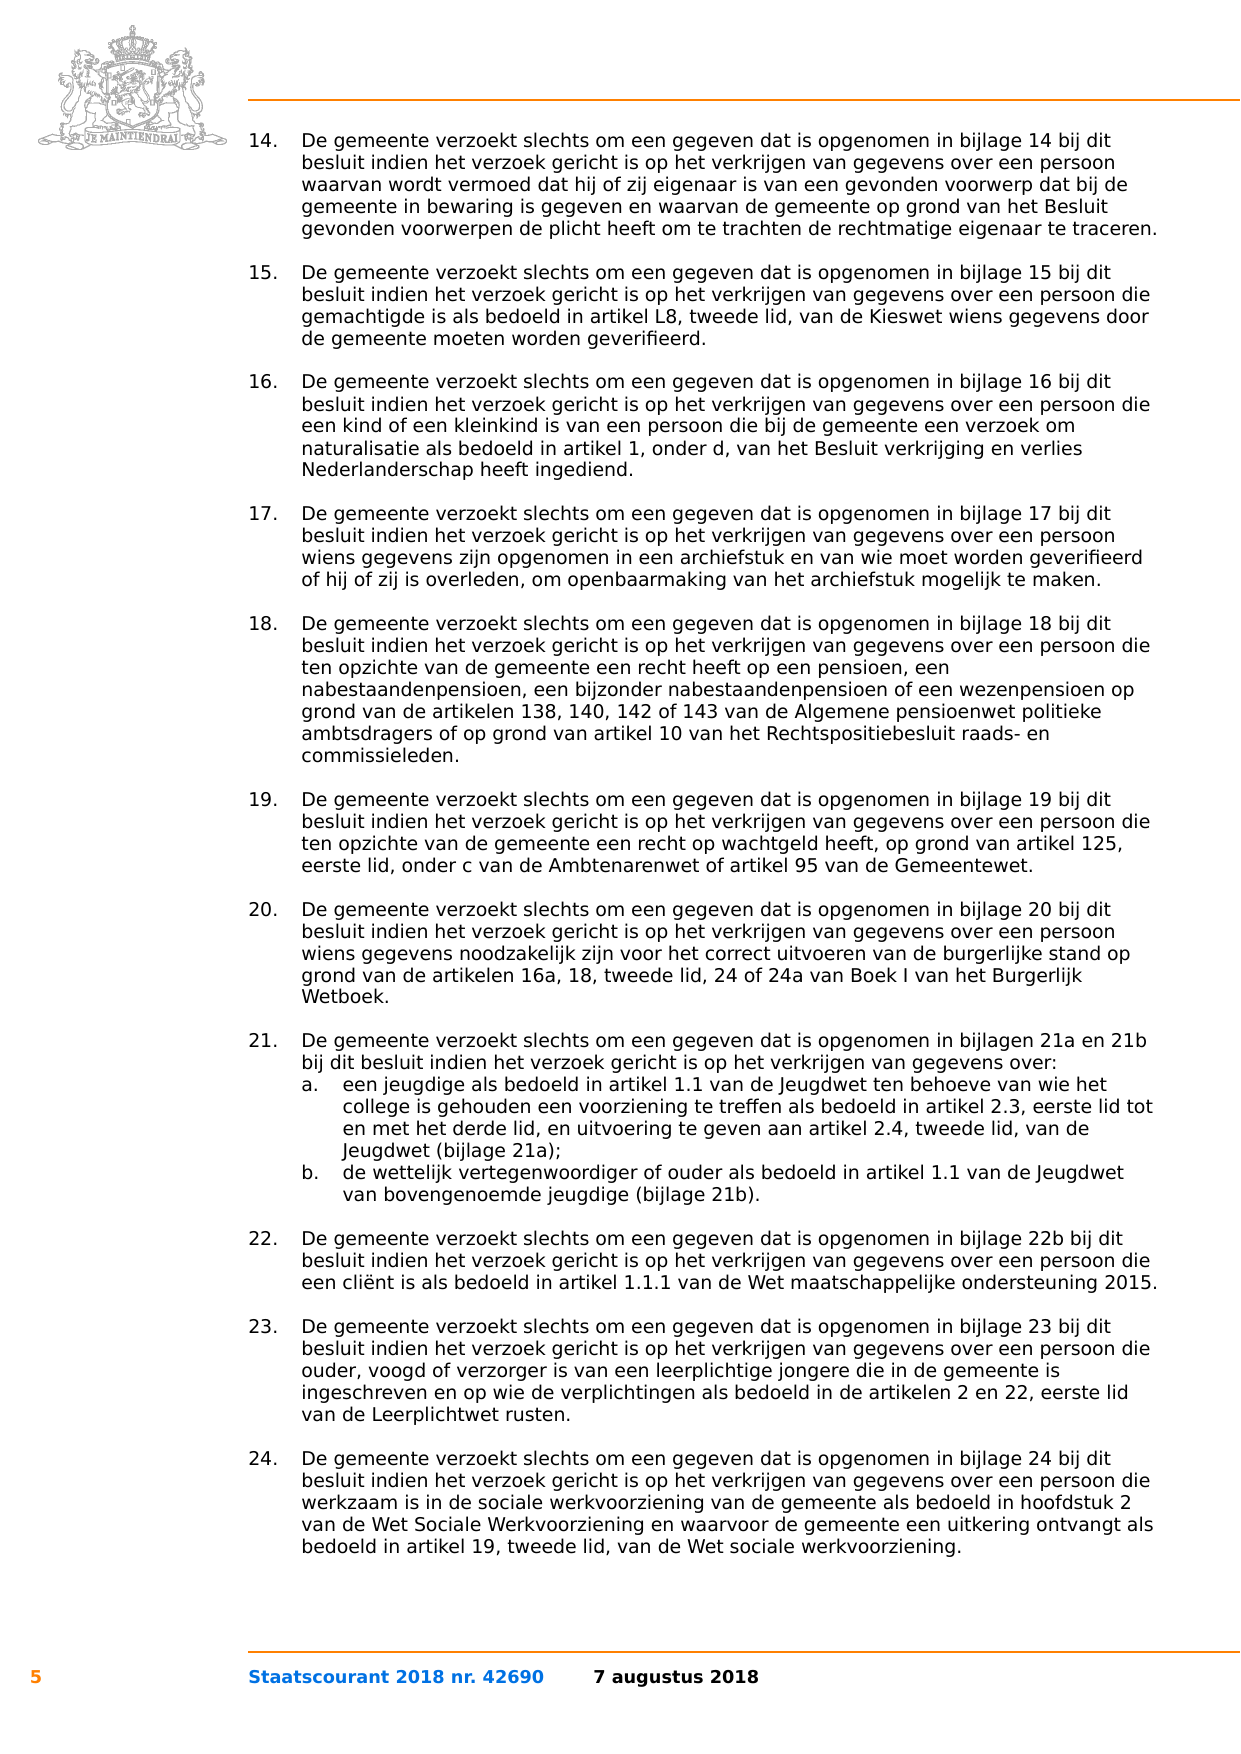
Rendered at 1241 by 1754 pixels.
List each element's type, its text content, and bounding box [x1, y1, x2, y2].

text a. een jeugdige als bedoeld in artikel 1.1 van de Jeugdwet ten behoeve van wie het college is gehouden een voorziening te treffen als bedoeld in artikel 2.3, eerste lid tot en met het derde lid, en uitvoering te geven aan artikel 2.4, tweede lid, van de Jeugdwet (bijlage 21a); [301, 1074, 1163, 1162]
text 15. De gemeente verzoekt slechts om een gegeven dat is opgenomen in bijlage 15 bij dit besluit indien het verzoek gericht is op het verkrijgen van gegevens over een persoon die gemachtigde is als bedoeld in artikel L8, tweede lid, van de Kieswet wiens gegevens door de gemeente moeten worden geverifieerd. [248, 262, 1163, 349]
text 23. De gemeente verzoekt slechts om een gegeven dat is opgenomen in bijlage 23 bij dit besluit indien het verzoek gericht is op het verkrijgen van gegevens over een persoon die ouder, voogd of verzorger is van een leerplichtige jongere die in de gemeente is ingeschreven en op wie de verplichtingen als bedoeld in de artikelen 2 en 22, eerste lid van de Leerplichtwet rusten. [248, 1316, 1163, 1426]
text 16. De gemeente verzoekt slechts om een gegeven dat is opgenomen in bijlage 16 bij dit besluit indien het verzoek gericht is op het verkrijgen van gegevens over een persoon die een kind of een kleinkind is van een persoon die bij de gemeente een verzoek om naturalisatie als bedoeld in artikel 1, onder d, van het Besluit verkrijging en verlies Nederlanderschap heeft ingediend. [248, 371, 1163, 481]
picture [38, 25, 227, 150]
text 21. De gemeente verzoekt slechts om een gegeven dat is opgenomen in bijlagen 21a en 21b bij dit besluit indien het verzoek gericht is op het verkrijgen van gegevens over: [248, 1030, 1163, 1074]
text 14. De gemeente verzoekt slechts om een gegeven dat is opgenomen in bijlage 14 bij dit besluit indien het verzoek gericht is op het verkrijgen van gegevens over een persoon waarvan wordt vermoed dat hij of zij eigenaar is van een gevonden voorwerp dat bij de gemeente in bewaring is gegeven en waarvan de gemeente op grond van het Besluit gevonden voorwerpen de plicht heeft om te trachten de rechtmatige eigenaar te traceren. [248, 130, 1163, 240]
text 22. De gemeente verzoekt slechts om een gegeven dat is opgenomen in bijlage 22b bij dit besluit indien het verzoek gericht is op het verkrijgen van gegevens over een persoon die een cliënt is als bedoeld in artikel 1.1.1 van de Wet maatschappelijke ondersteuning 2015. [248, 1228, 1163, 1294]
text 24. De gemeente verzoekt slechts om een gegeven dat is opgenomen in bijlage 24 bij dit besluit indien het verzoek gericht is op het verkrijgen van gegevens over een persoon die werkzaam is in de sociale werkvoorziening van de gemeente als bedoeld in hoofdstuk 2 van de Wet Sociale Werkvoorziening en waarvoor de gemeente een uitkering ontvangt als bedoeld in artikel 19, tweede lid, van de Wet sociale werkvoorziening. [248, 1448, 1163, 1557]
text b. de wettelijk vertegenwoordiger of ouder als bedoeld in artikel 1.1 van de Jeugdwet van bovengenoemde jeugdige (bijlage 21b). [301, 1162, 1163, 1206]
text 20. De gemeente verzoekt slechts om een gegeven dat is opgenomen in bijlage 20 bij dit besluit indien het verzoek gericht is op het verkrijgen van gegevens over een persoon wiens gegevens noodzakelijk zijn voor het correct uitvoeren van de burgerlijke stand op grond van de artikelen 16a, 18, tweede lid, 24 of 24a van Boek I van het Burgerlijk Wetboek. [248, 898, 1163, 1008]
text 18. De gemeente verzoekt slechts om een gegeven dat is opgenomen in bijlage 18 bij dit besluit indien het verzoek gericht is op het verkrijgen van gegevens over een persoon die ten opzichte van de gemeente een recht heeft op een pensioen, een nabestaandenpensioen, een bijzonder nabestaandenpensioen of een wezenpensioen op grond van de artikelen 138, 140, 142 of 143 van de Algemene pensioenwet politieke ambtsdragers of op grond van artikel 10 van het Rechtspositiebesluit raads- en commissieleden. [248, 613, 1163, 767]
text 17. De gemeente verzoekt slechts om een gegeven dat is opgenomen in bijlage 17 bij dit besluit indien het verzoek gericht is op het verkrijgen van gegevens over een persoon wiens gegevens zijn opgenomen in een archiefstuk en van wie moet worden geverifieerd of hij of zij is overleden, om openbaarmaking van het archiefstuk mogelijk te maken. [248, 503, 1163, 591]
text 19. De gemeente verzoekt slechts om een gegeven dat is opgenomen in bijlage 19 bij dit besluit indien het verzoek gericht is op het verkrijgen van gegevens over een persoon die ten opzichte van de gemeente een recht op wachtgeld heeft, op grond van artikel 125, eerste lid, onder c van de Ambtenarenwet of artikel 95 van de Gemeentewet. [248, 789, 1163, 877]
